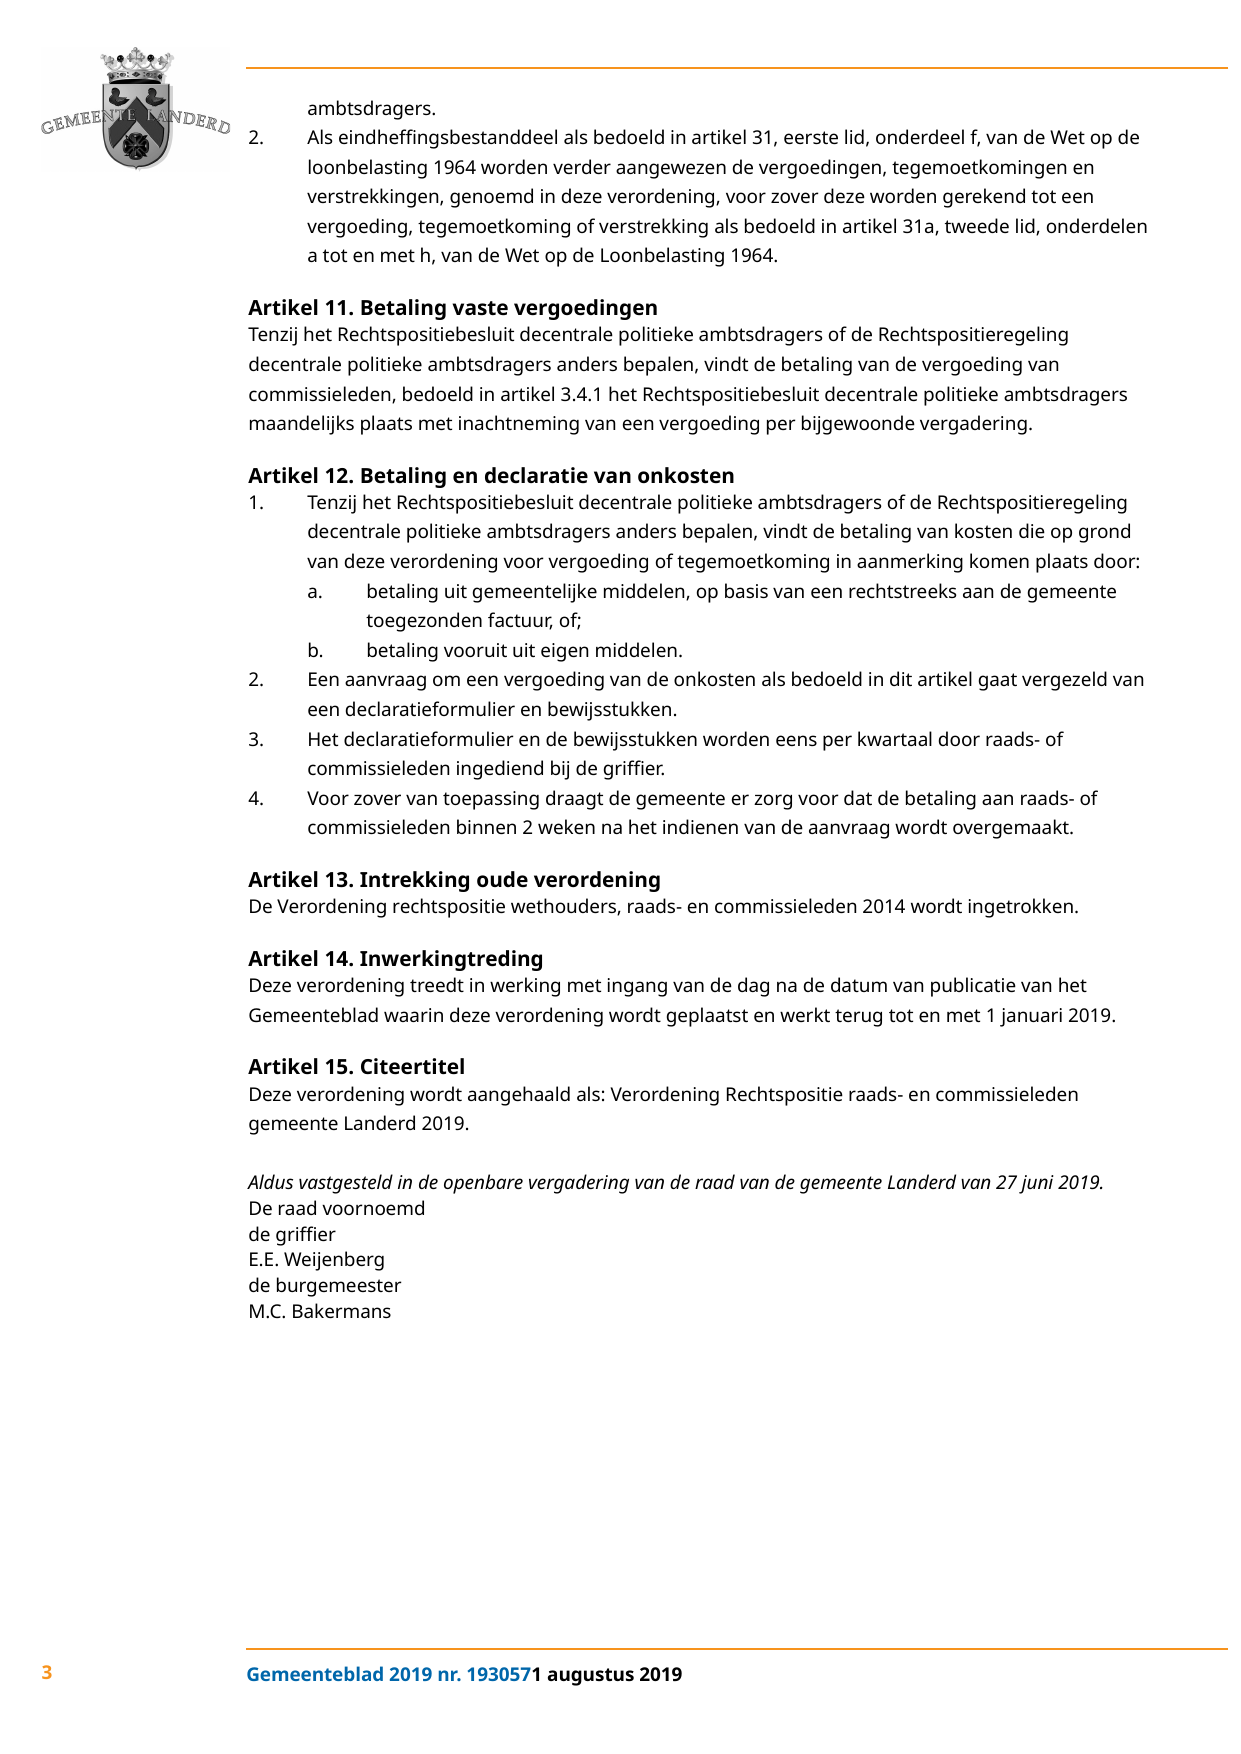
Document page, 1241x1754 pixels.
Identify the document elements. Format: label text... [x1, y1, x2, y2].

text Tenzij het Rechtspositiebesluit decentrale politieke ambtsdragers of de Rechtspositieregeling decentrale politieke ambtsdragers anders bepalen, vindt de betaling van de vergoeding van commissieleden, bedoeld in artikel 3.4.1 het Rechtspositiebesluit decentrale politieke ambtsdragers maandelijks plaats met inachtneming van een vergoeding per bijgewoonde vergadering. [248, 322, 1152, 436]
text Aldus vastgesteld in de openbare vergadering van de raad van de gemeente Landerd van 27 juni 2019. [248, 1169, 1152, 1195]
text Artikel 11. Betaling vaste vergoedingen [248, 293, 1152, 322]
text De Verordening rechtspositie wethouders, raads- en commissieleden 2014 wordt ingetrokken. [248, 893, 1152, 919]
text Deze verordening treedt in werking met ingang van de dag na de datum van publicatie van het Gemeenteblad waarin deze verordening wordt geplaatst en werkt terug tot en met 1 januari 2019. [248, 972, 1152, 1028]
list betaling vooruit uit eigen middelen. [307, 637, 1152, 663]
text De raad voornoemd [248, 1195, 1152, 1221]
list Een aanvraag om een vergoeding van de onkosten als bedoeld in dit artikel gaat vergezeld van een declaratieformulier en bewijsstukken. [248, 667, 1152, 722]
text Artikel 12. Betaling en declaratie van onkosten [248, 461, 1152, 489]
text Artikel 13. Intrekking oude verordening [248, 865, 1152, 893]
list Het declaratieformulier en de bewijsstukken worden eens per kwartaal door raads- of commissieleden ingediend bij de griffier. [248, 726, 1152, 781]
text de griffier [248, 1221, 1152, 1247]
picture [41, 47, 231, 172]
list Tenzij het Rechtspositiebesluit decentrale politieke ambtsdragers of de Rechtspositieregeling decentrale politieke ambtsdragers anders bepalen, vindt de betaling van kosten die op grond van deze verordening voor vergoeding of tegemoetkoming in aanmerking komen plaats door: [248, 489, 1152, 574]
list ambtsdragers. [248, 95, 1152, 121]
text E.E. Weijenberg [248, 1247, 1152, 1272]
list Voor zover van toepassing draagt de gemeente er zorg voor dat de betaling aan raads- of commissieleden binnen 2 weken na het indienen van de aanvraag wordt overgemaakt. [248, 785, 1152, 840]
list Als eindheffingsbestanddeel als bedoeld in artikel 31, eerste lid, onderdeel f, van de Wet op de loonbelasting 1964 worden verder aangewezen de vergoedingen, tegemoetkomingen en verstrekkingen, genoemd in deze verordening, voor zover deze worden gerekend tot een vergoeding, tegemoetkoming of verstrekking als bedoeld in artikel 31a, tweede lid, onderdelen a tot en met h, van de Wet op de Loonbelasting 1964. [248, 124, 1152, 268]
text Artikel 14. Inwerkingtreding [248, 944, 1152, 972]
text Artikel 15. Citeertitel [248, 1052, 1152, 1081]
list betaling uit gemeentelijke middelen, op basis van een rechtstreeks aan de gemeente toegezonden factuur, of; [307, 578, 1152, 633]
text M.C. Bakermans [248, 1298, 1152, 1324]
text de burgemeester [248, 1272, 1152, 1298]
text Deze verordening wordt aangehaald als: Verordening Rechtspositie raads- en commissieleden gemeente Landerd 2019. [248, 1081, 1152, 1136]
